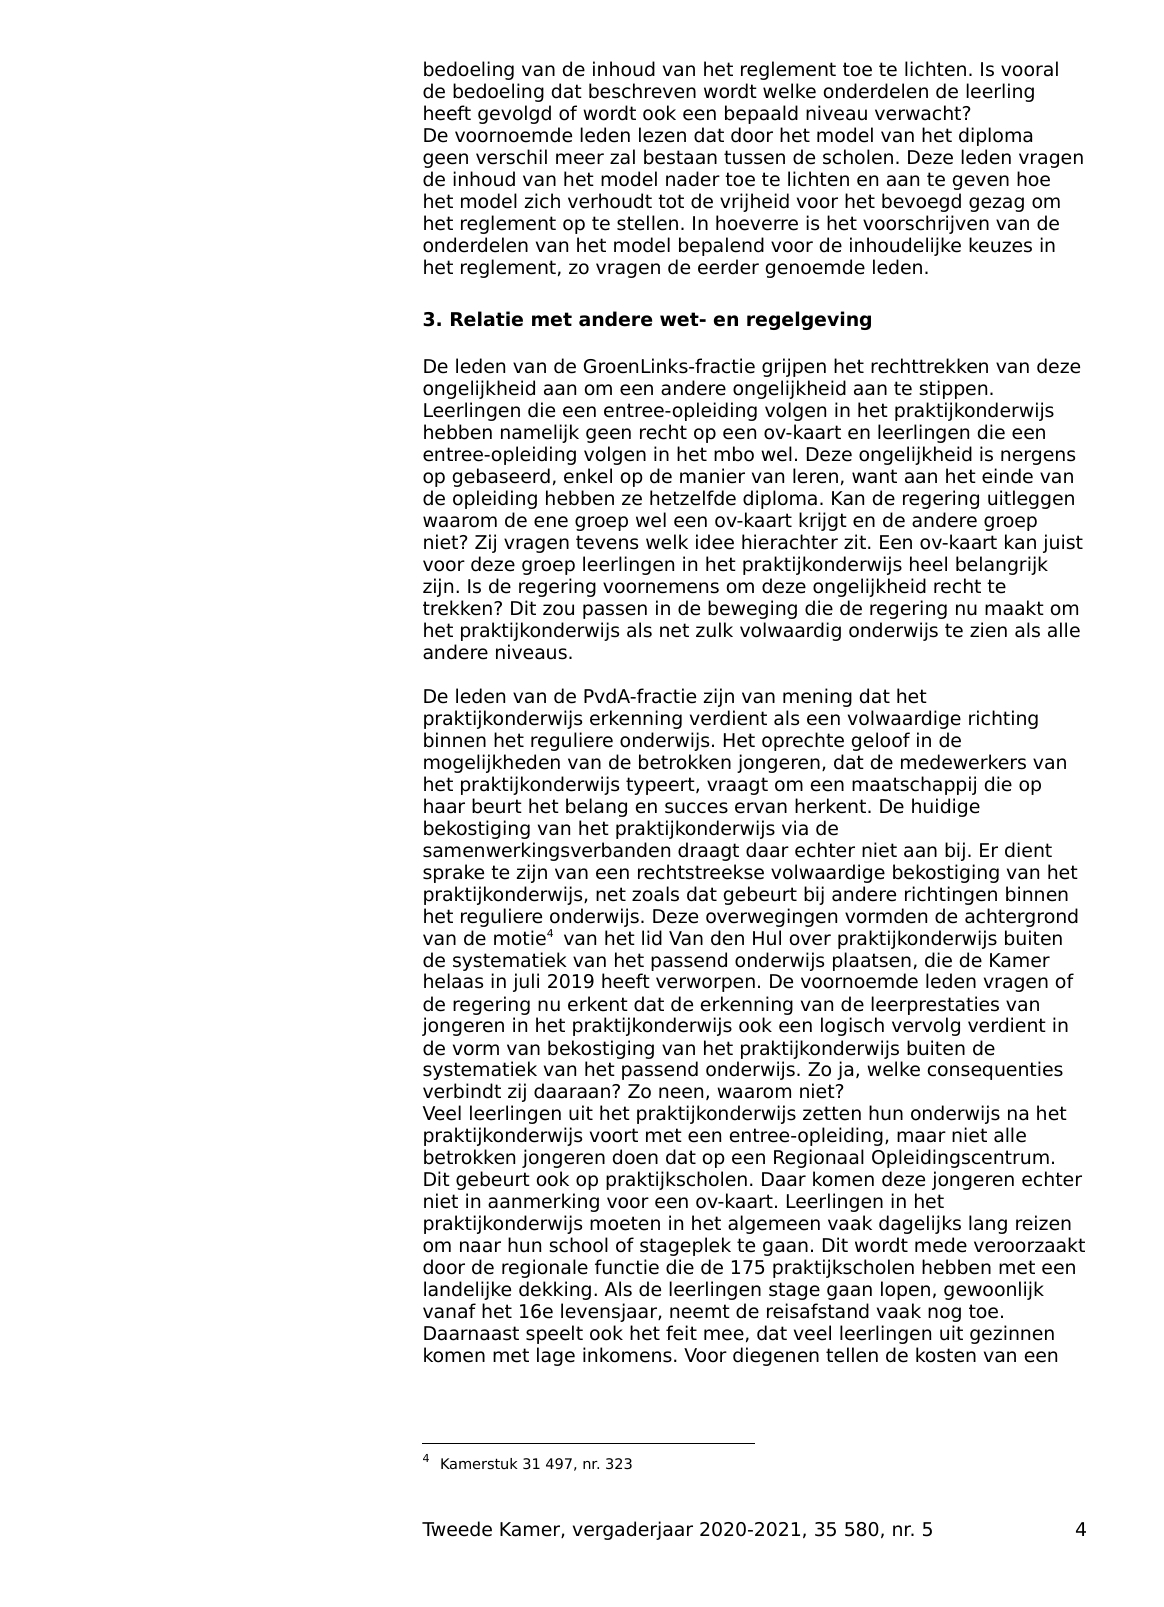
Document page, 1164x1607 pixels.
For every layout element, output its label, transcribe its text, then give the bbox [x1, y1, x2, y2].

subtitle 3. Relatie met andere wet- en regelgeving [422, 309, 1087, 331]
text De voornoemde leden lezen dat door het model van het diploma geen verschil meer zal bestaan tussen de scholen. Deze leden vragen de inhoud van het model nader toe te lichten en aan te geven hoe het model zich verhoudt tot de vrijheid voor het bevoegd gezag om het reglement op te stellen. In hoeverre is het voorschrijven van de onderdelen van het model bepalend voor de inhoudelijke keuzes in het reglement, zo vragen de eerder genoemde leden. [422, 125, 1087, 279]
text bedoeling van de inhoud van het reglement toe te lichten. Is vooral de bedoeling dat beschreven wordt welke onderdelen de leerling heeft gevolgd of wordt ook een bepaald niveau verwacht? [422, 59, 1087, 125]
text Kamerstuk 31 497, nr. 323 [422, 1452, 1087, 1474]
text De leden van de GroenLinks-fractie grijpen het rechttrekken van deze ongelijkheid aan om een andere ongelijkheid aan te stippen. Leerlingen die een entree-opleiding volgen in het praktijkonderwijs hebben namelijk geen recht op een ov-kaart en leerlingen die een entree-opleiding volgen in het mbo wel. Deze ongelijkheid is nergens op gebaseerd, enkel op de manier van leren, want aan het einde van de opleiding hebben ze hetzelfde diploma. Kan de regering uitleggen waarom de ene groep wel een ov-kaart krijgt en de andere groep niet? Zij vragen tevens welk idee hierachter zit. Een ov-kaart kan juist voor deze groep leerlingen in het praktijkonderwijs heel belangrijk zijn. Is de regering voornemens om deze ongelijkheid recht te trekken? Dit zou passen in de beweging die de regering nu maakt om het praktijkonderwijs als net zulk volwaardig onderwijs te zien als alle andere niveaus. [422, 356, 1087, 663]
text Veel leerlingen uit het praktijkonderwijs zetten hun onderwijs na het praktijkonderwijs voort met een entree-opleiding, maar niet alle betrokken jongeren doen dat op een Regionaal Opleidingscentrum. Dit gebeurt ook op praktijkscholen. Daar komen deze jongeren echter niet in aanmerking voor een ov-kaart. Leerlingen in het praktijkonderwijs moeten in het algemeen vaak dagelijks lang reizen om naar hun school of stageplek te gaan. Dit wordt mede veroorzaakt door de regionale functie die de 175 praktijkscholen hebben met een landelijke dekking. Als de leerlingen stage gaan lopen, gewoonlijk vanaf het 16e levensjaar, neemt de reisafstand vaak nog toe. Daarnaast speelt ook het feit mee, dat veel leerlingen uit gezinnen komen met lage inkomens. Voor diegenen tellen de kosten van een [422, 1103, 1087, 1367]
text De leden van de PvdA-fractie zijn van mening dat het praktijkonderwijs erkenning verdient als een volwaardige richting binnen het reguliere onderwijs. Het oprechte geloof in de mogelijkheden van de betrokken jongeren, dat de medewerkers van het praktijkonderwijs typeert, vraagt om een maatschappij die op haar beurt het belang en succes ervan herkent. De huidige bekostiging van het praktijkonderwijs via de samenwerkingsverbanden draagt daar echter niet aan bij. Er dient sprake te zijn van een rechtstreekse volwaardige bekostiging van het praktijkonderwijs, net zoals dat gebeurt bij andere richtingen binnen het reguliere onderwijs. Deze overwegingen vormden de achtergrond van de motie van het lid Van den Hul over praktijkonderwijs buiten de systematiek van het passend onderwijs plaatsen, die de Kamer helaas in juli 2019 heeft verworpen. De voornoemde leden vragen of de regering nu erkent dat de erkenning van de leerprestaties van jongeren in het praktijkonderwijs ook een logisch vervolg verdient in de vorm van bekostiging van het praktijkonderwijs buiten de systematiek van het passend onderwijs. Zo ja, welke consequenties verbindt zij daaraan? Zo neen, waarom niet? [422, 686, 1087, 1103]
